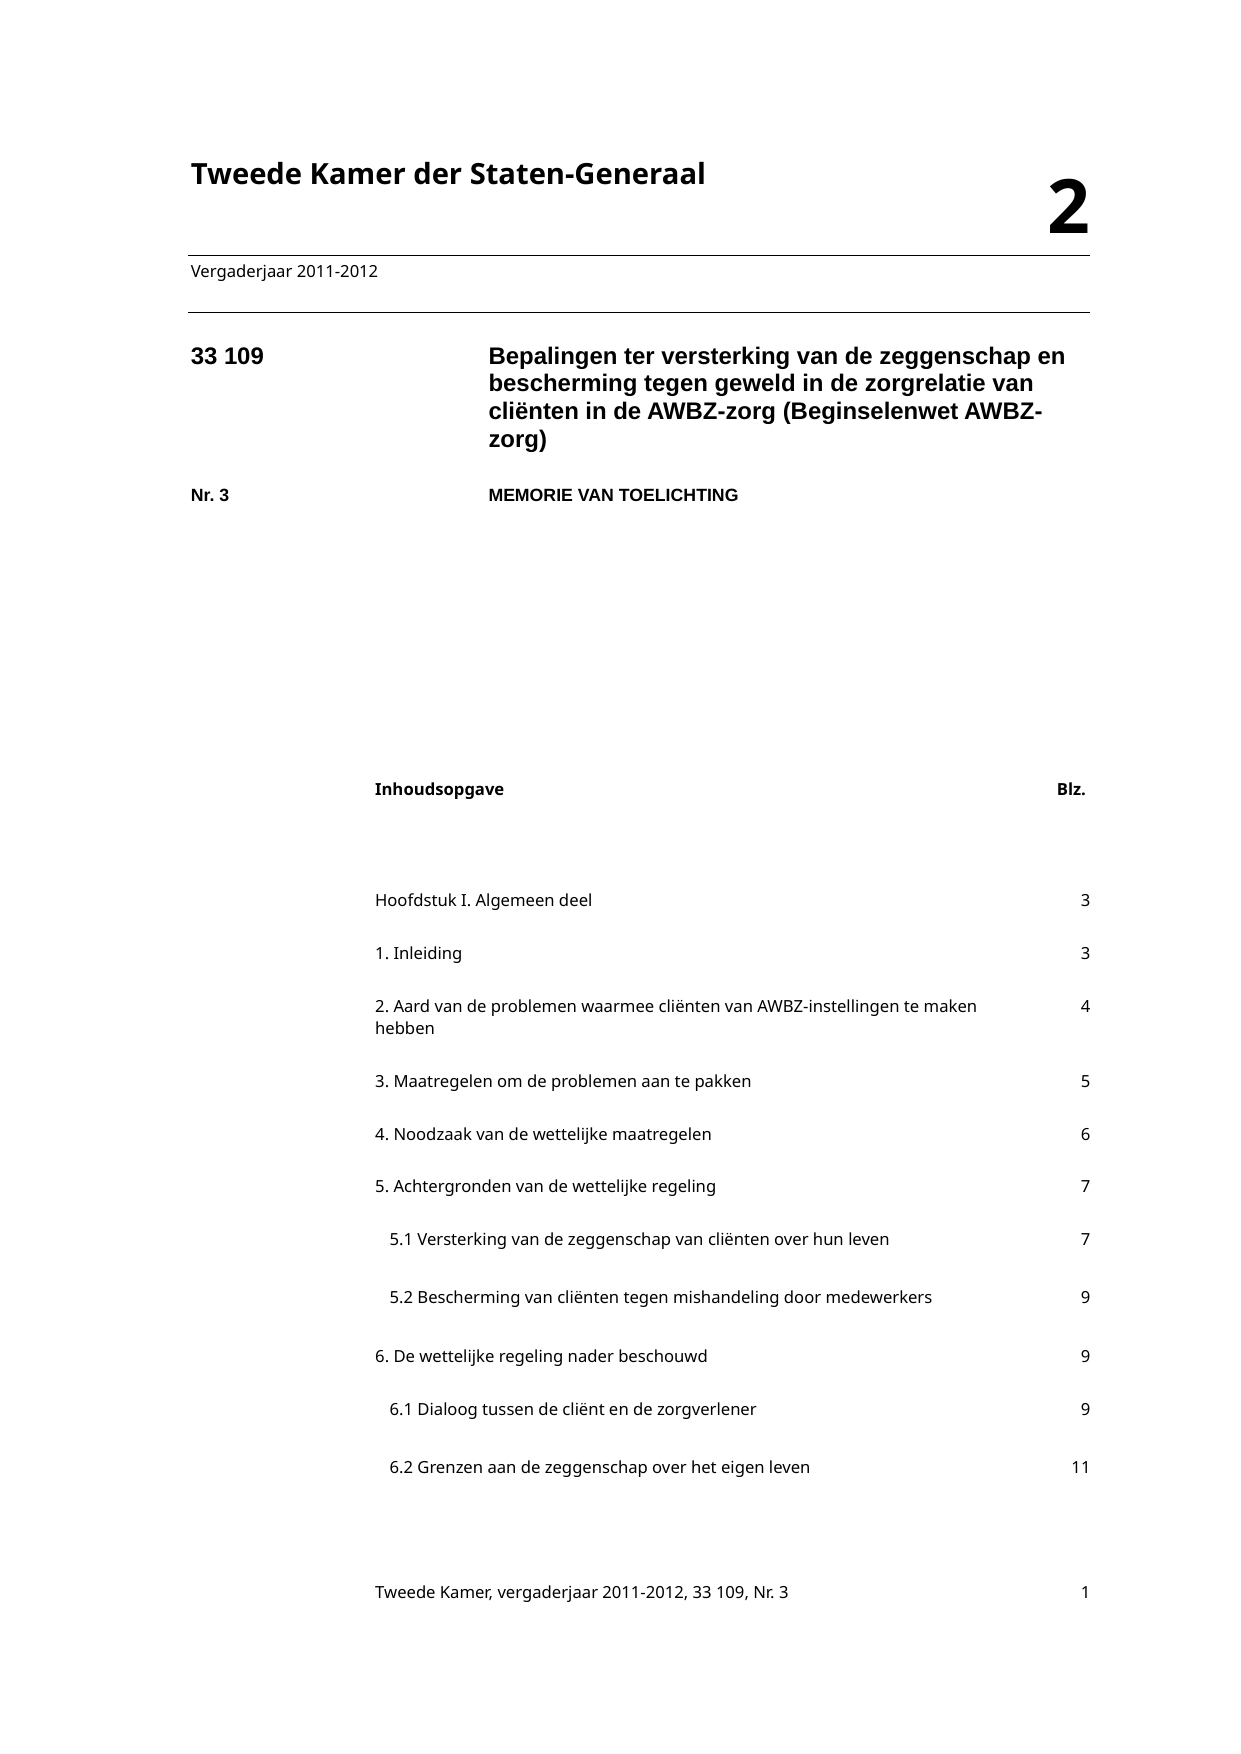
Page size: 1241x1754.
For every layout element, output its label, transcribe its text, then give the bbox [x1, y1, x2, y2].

table_cell MEMORIE VAN TOELICHTING [485, 482, 1090, 601]
table_cell 3 [1019, 889, 1090, 941]
table_cell 5.2 Bescherming van cliënten tegen mishandeling door medewerkers [389, 1286, 1018, 1344]
table_cell [188, 313, 485, 339]
table_header Inhoudsopgave [375, 778, 1018, 830]
table_cell 9 [1019, 1397, 1090, 1456]
table_cell Bepalingen ter versterking van de zeggenschap en bescherming tegen geweld in de zorgrelatie van cliënten in de AWBZ-zorg (Beginselenwet AWBZ-zorg) [485, 339, 1090, 482]
table_cell Nr. 3 [188, 482, 485, 601]
table_cell Vergaderjaar 2011-2012 [188, 256, 485, 312]
table_cell [1019, 830, 1090, 889]
table_cell 33 109 [188, 339, 485, 482]
table_cell 6.2 Grenzen aan de zeggenschap over het eigen leven [389, 1456, 1018, 1514]
table_cell 3. Maatregelen om de problemen aan te pakken [375, 1070, 1018, 1122]
table_cell [485, 256, 1090, 312]
table_cell [389, 830, 1018, 889]
table_cell 9 [1019, 1286, 1090, 1344]
table_cell [375, 830, 389, 889]
table_cell Hoofdstuk I. Algemeen deel [375, 889, 1018, 941]
table_cell [485, 313, 1090, 339]
table_cell 9 [1019, 1345, 1090, 1397]
table_cell 5. Achtergronden van de wettelijke regeling [375, 1175, 1018, 1228]
table_cell [375, 1286, 389, 1344]
table_cell 5.1 Versterking van de zeggenschap van cliënten over hun leven [389, 1228, 1018, 1286]
table_cell 2. Aard van de problemen waarmee cliënten van AWBZ-instellingen te maken hebben [375, 994, 1018, 1069]
table_header 2 [910, 150, 1090, 255]
table_cell 3 [1019, 941, 1090, 994]
table_header Tweede Kamer der Staten-Generaal [188, 150, 909, 255]
table_header Blz. [1019, 778, 1090, 830]
table_cell 4 [1019, 994, 1090, 1069]
table_cell [375, 1397, 389, 1456]
table_cell 6.1 Dialoog tussen de cliënt en de zorgverlener [389, 1397, 1018, 1456]
table_cell 11 [1019, 1456, 1090, 1514]
table_cell 7 [1019, 1175, 1090, 1228]
table_cell 1. Inleiding [375, 941, 1018, 994]
table_cell 7 [1019, 1228, 1090, 1286]
table_cell 6 [1019, 1122, 1090, 1175]
table_cell 6. De wettelijke regeling nader beschouwd [375, 1345, 1018, 1397]
table_cell 5 [1019, 1070, 1090, 1122]
table_cell [375, 1456, 389, 1514]
table_cell 4. Noodzaak van de wettelijke maatregelen [375, 1122, 1018, 1175]
table_cell [375, 1228, 389, 1286]
